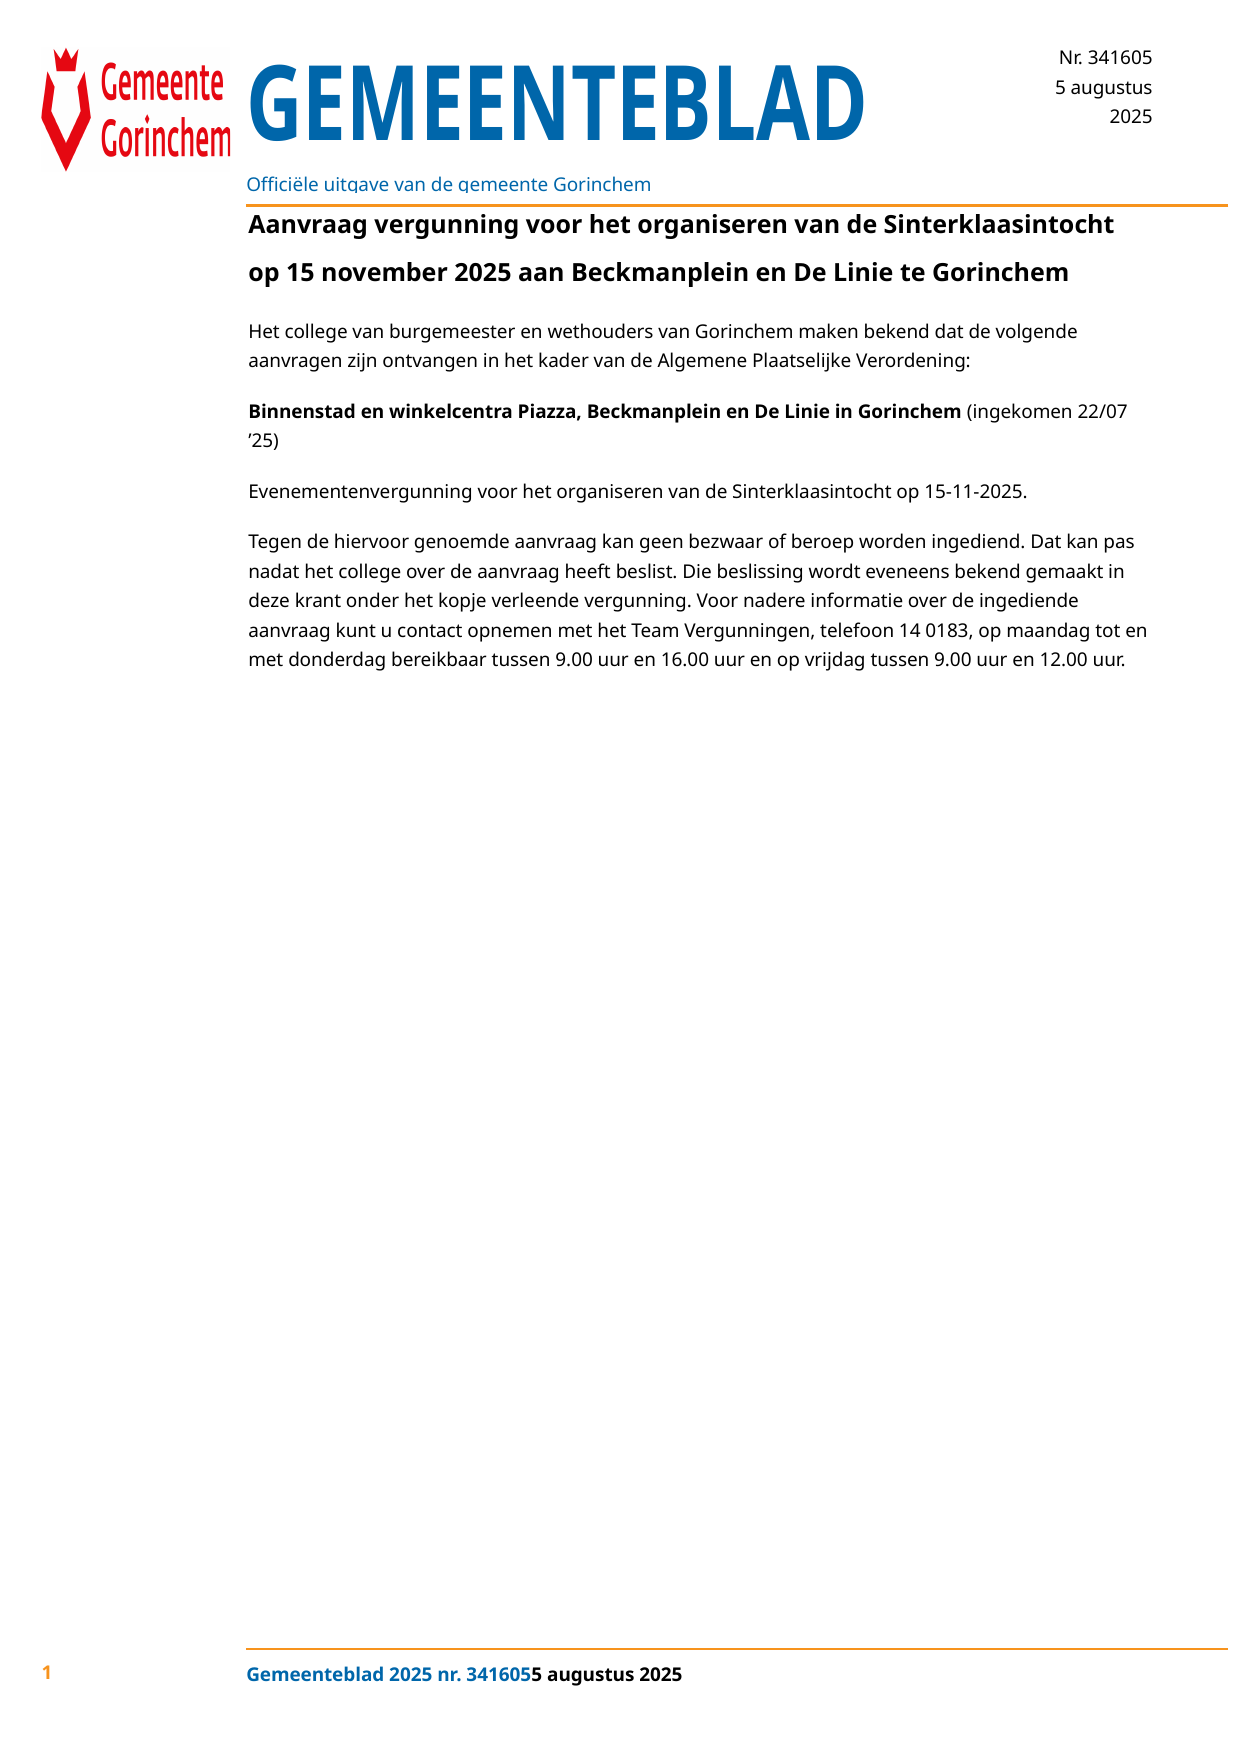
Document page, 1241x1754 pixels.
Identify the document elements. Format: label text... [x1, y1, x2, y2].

text Het college van burgemeester en wethouders van Gorinchem maken bekend dat de volgende aanvragen zijn ontvangen in het kader van de Algemene Plaatselijke Verordening: [248, 318, 1152, 373]
picture [41, 47, 231, 172]
text Binnenstad en winkelcentra Piazza, Beckmanplein en De Linie in Gorinchem (ingekomen 22/07 ’25) [248, 398, 1152, 453]
text Aanvraag vergunning voor het organiseren van de Sinterklaasintocht op 15 november 2025 aan Beckmanplein en De Linie te Gorinchem [248, 207, 1152, 288]
text Evenementenvergunning voor het organiseren van de Sinterklaasintocht op 15-11-2025. [248, 478, 1152, 504]
text Tegen de hiervoor genoemde aanvraag kan geen bezwaar of beroep worden ingediend. Dat kan pas nadat het college over de aanvraag heeft beslist. Die beslissing wordt eveneens bekend gemaakt in deze krant onder het kopje verleende vergunning. Voor nadere informatie over de ingediende aanvraag kunt u contact opnemen met het Team Vergunningen, telefoon 14 0183, op maandag tot en met donderdag bereikbaar tussen 9.00 uur en 16.00 uur en op vrijdag tussen 9.00 uur en 12.00 uur. [248, 528, 1152, 672]
